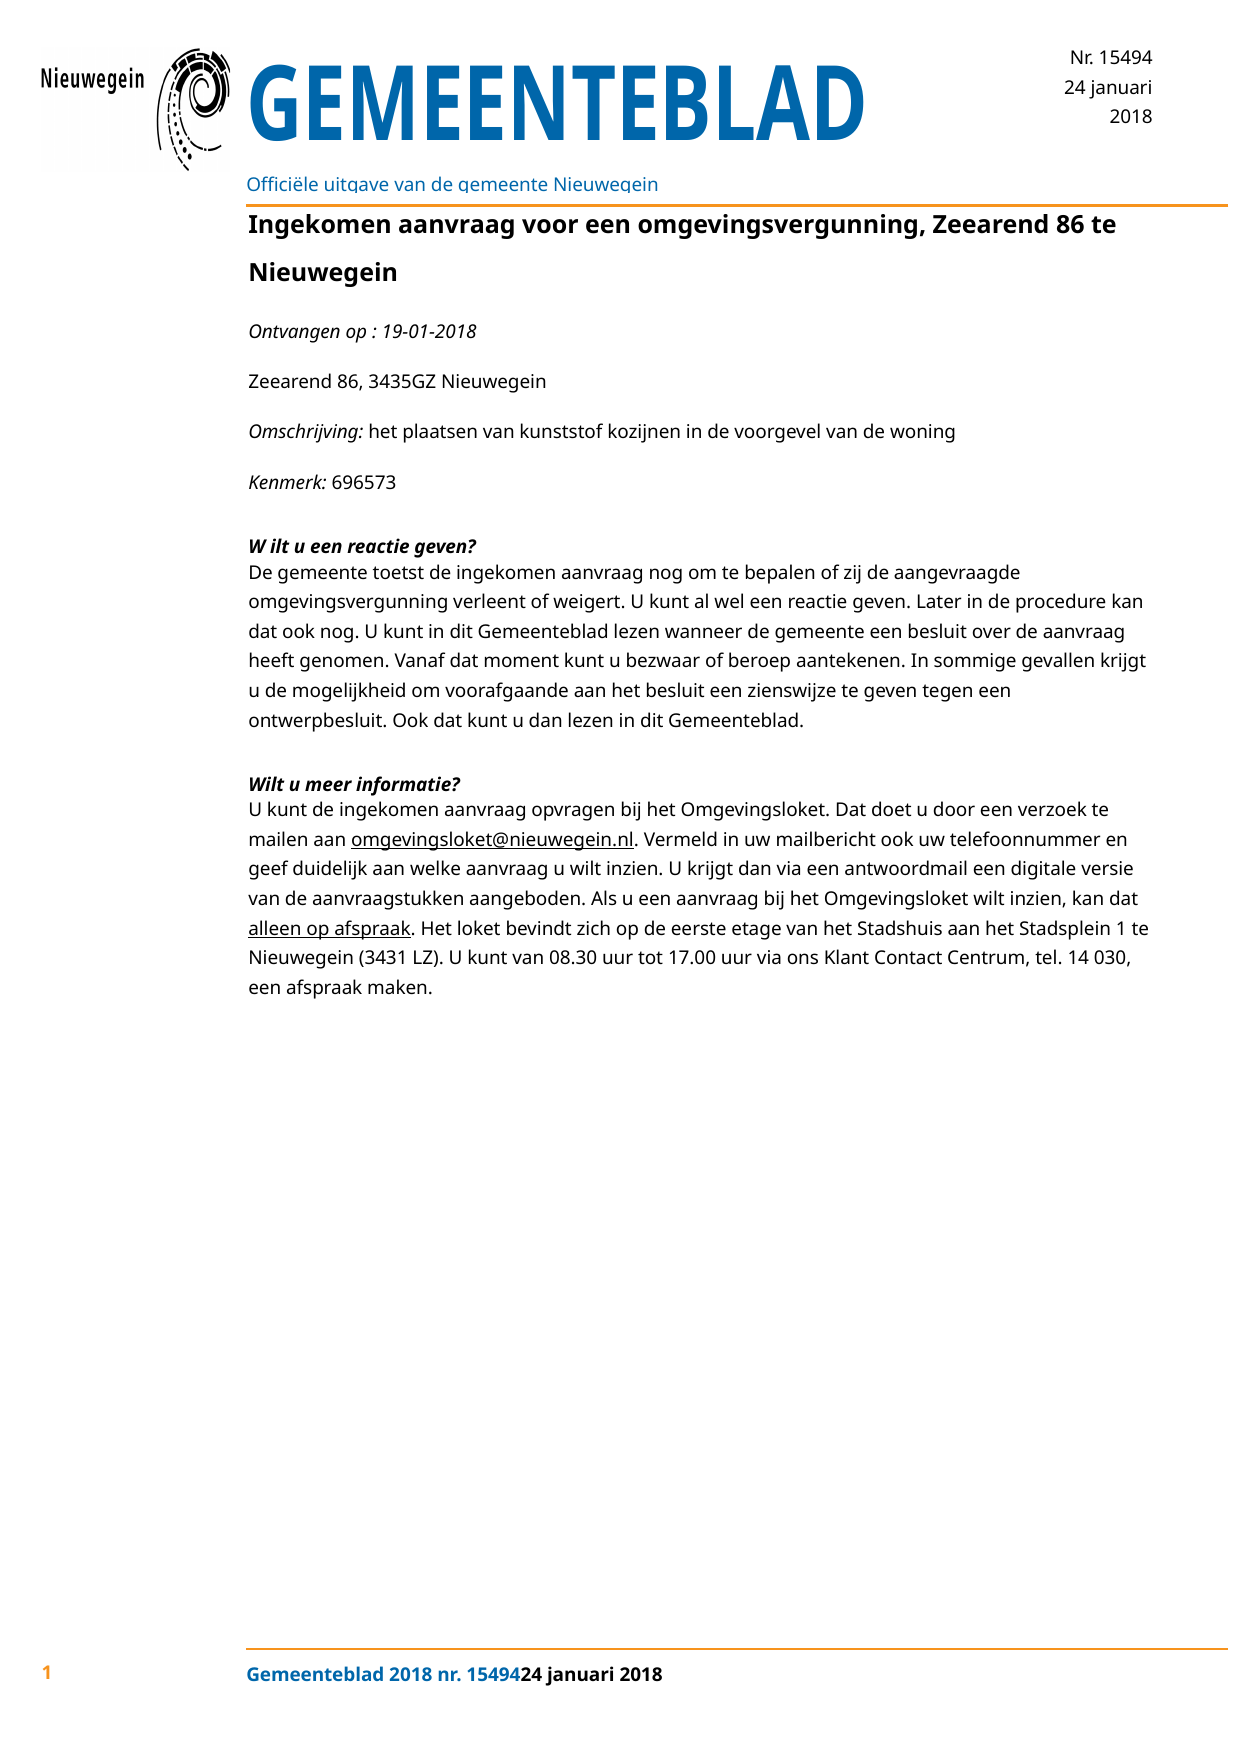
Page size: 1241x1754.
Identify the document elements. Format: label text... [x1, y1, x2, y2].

text Wilt u meer informatie? [248, 771, 1152, 796]
text Zeearend 86, 3435GZ Nieuwegein [248, 368, 1152, 394]
text Ontvangen op : 19-01-2018 [248, 318, 1152, 344]
text Kenmerk: 696573 [248, 469, 1152, 495]
text U kunt de ingekomen aanvraag opvragen bij het Omgevingsloket. Dat doet u door een verzoek te mailen aan omgevingsloket@nieuwegein.nl. Vermeld in uw mailbericht ook uw telefoonnummer en geef duidelijk aan welke aanvraag u wilt inzien. U krijgt dan via een antwoordmail een digitale versie van de aanvraagstukken aangeboden. Als u een aanvraag bij het Omgevingsloket wilt inzien, kan dat alleen op afspraak. Het loket bevindt zich op de eerste etage van het Stadshuis aan het Stadsplein 1 te Nieuwegein (3431 LZ). U kunt van 08.30 uur tot 17.00 uur via ons Klant Contact Centrum, tel. 14 030, een afspraak maken. [248, 796, 1152, 1000]
picture [41, 47, 231, 172]
text De gemeente toetst de ingekomen aanvraag nog om te bepalen of zij de aangevraagde omgevingsvergunning verleent of weigert. U kunt al wel een reactie geven. Later in de procedure kan dat ook nog. U kunt in dit Gemeenteblad lezen wanneer de gemeente een besluit over de aanvraag heeft genomen. Vanaf dat moment kunt u bezwaar of beroep aantekenen. In sommige gevallen krijgt u de mogelijkheid om voorafgaande aan het besluit een zienswijze te geven tegen een ontwerpbesluit. Ook dat kunt u dan lezen in dit Gemeenteblad. [248, 559, 1152, 732]
text Ingekomen aanvraag voor een omgevingsvergunning, Zeearend 86 te Nieuwegein [248, 207, 1152, 288]
text Omschrijving: het plaatsen van kunststof kozijnen in de voorgevel van de woning [248, 419, 1152, 444]
text W ilt u een reactie geven? [248, 533, 1152, 559]
